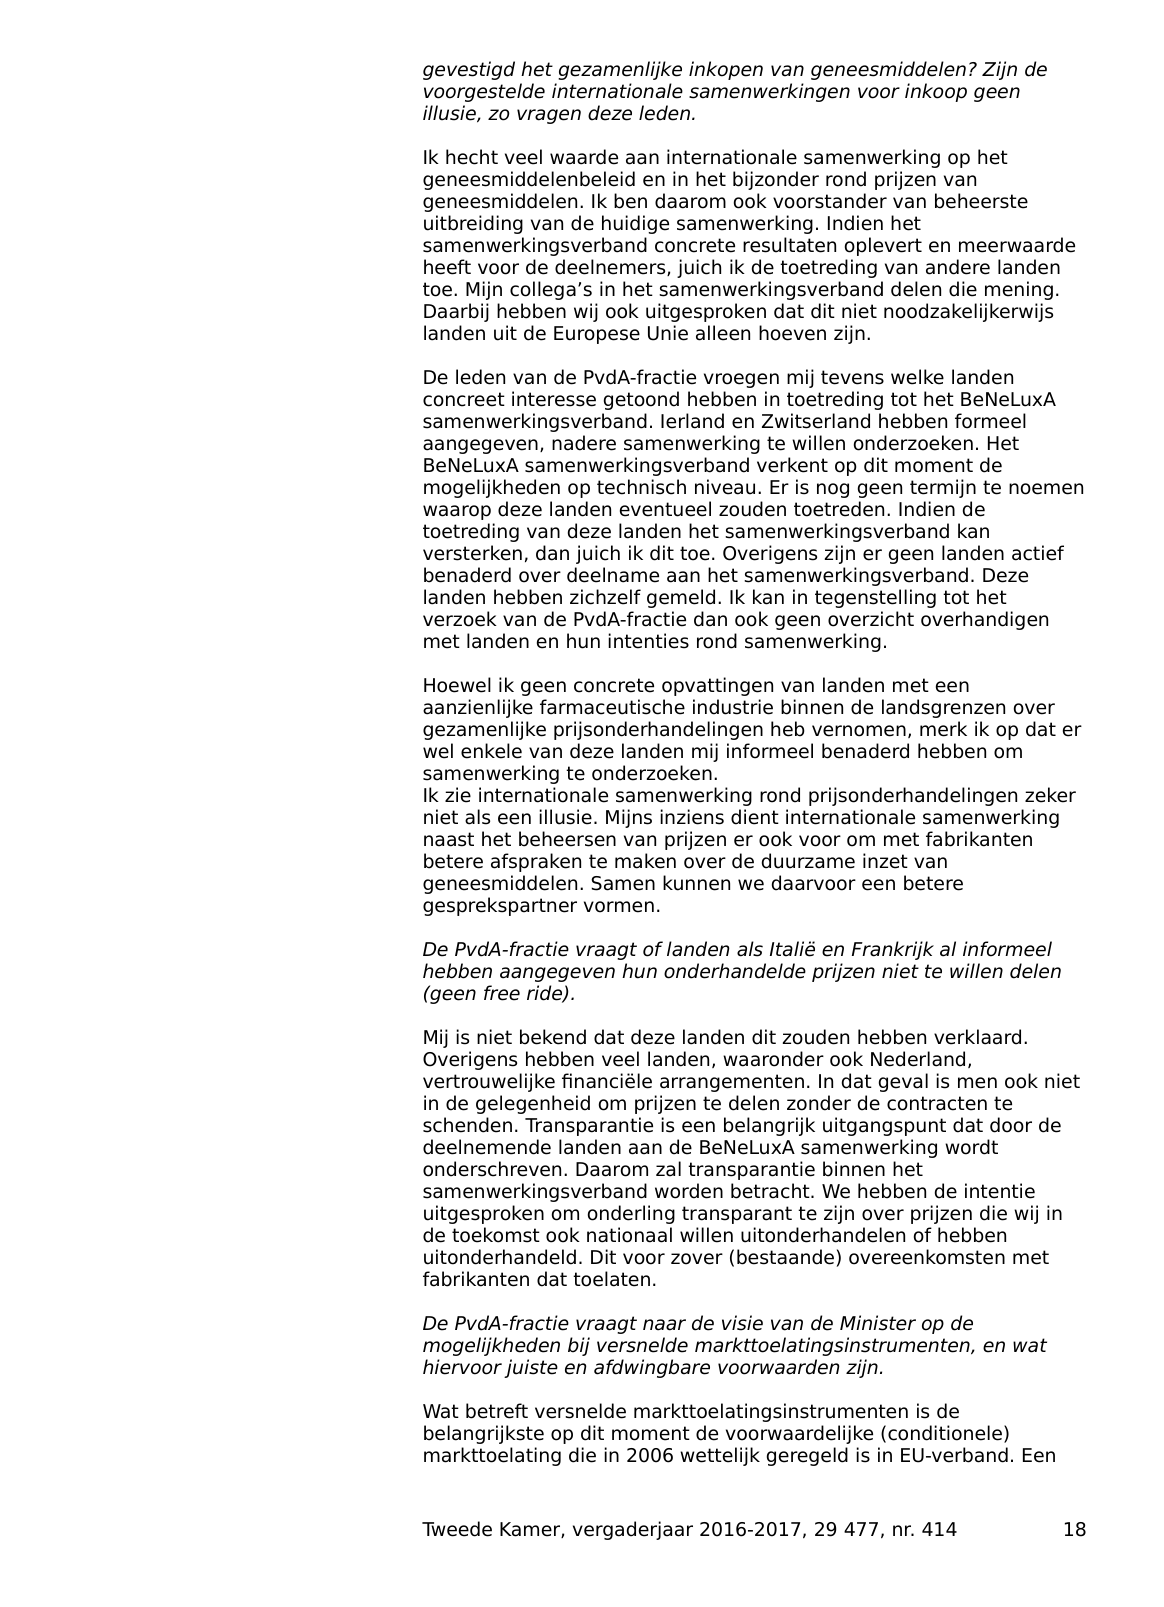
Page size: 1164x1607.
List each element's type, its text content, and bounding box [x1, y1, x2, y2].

text Ik zie internationale samenwerking rond prijsonderhandelingen zeker niet als een illusie. Mijns inziens dient internationale samenwerking naast het beheersen van prijzen er ook voor om met fabrikanten betere afspraken te maken over de duurzame inzet van geneesmiddelen. Samen kunnen we daarvoor een betere gesprekspartner vormen. [422, 785, 1087, 917]
text De leden van de PvdA-fractie vroegen mij tevens welke landen concreet interesse getoond hebben in toetreding tot het BeNeLuxA samenwerkingsverband. Ierland en Zwitserland hebben formeel aangegeven, nadere samenwerking te willen onderzoeken. Het BeNeLuxA samenwerkingsverband verkent op dit moment de mogelijkheden op technisch niveau. Er is nog geen termijn te noemen waarop deze landen eventueel zouden toetreden. Indien de toetreding van deze landen het samenwerkingsverband kan versterken, dan juich ik dit toe. Overigens zijn er geen landen actief benaderd over deelname aan het samenwerkingsverband. Deze landen hebben zichzelf gemeld. Ik kan in tegenstelling tot het verzoek van de PvdA-fractie dan ook geen overzicht overhandigen met landen en hun intenties rond samenwerking. [422, 367, 1087, 653]
text Hoewel ik geen concrete opvattingen van landen met een aanzienlijke farmaceutische industrie binnen de landsgrenzen over gezamenlijke prijsonderhandelingen heb vernomen, merk ik op dat er wel enkele van deze landen mij informeel benaderd hebben om samenwerking te onderzoeken. [422, 675, 1087, 785]
text De PvdA-fractie vraagt naar de visie van de Minister op de mogelijkheden bij versnelde markttoelatingsinstrumenten, en wat hiervoor juiste en afdwingbare voorwaarden zijn. [422, 1313, 1087, 1379]
text Wat betreft versnelde markttoelatingsinstrumenten is de belangrijkste op dit moment de voorwaardelijke (conditionele) markttoelating die in 2006 wettelijk geregeld is in EU-verband. Een [422, 1401, 1087, 1467]
text gevestigd het gezamenlijke inkopen van geneesmiddelen? Zijn de voorgestelde internationale samenwerkingen voor inkoop geen illusie, zo vragen deze leden. [422, 59, 1087, 125]
text Ik hecht veel waarde aan internationale samenwerking op het geneesmiddelenbeleid en in het bijzonder rond prijzen van geneesmiddelen. Ik ben daarom ook voorstander van beheerste uitbreiding van de huidige samenwerking. Indien het samenwerkingsverband concrete resultaten oplevert en meerwaarde heeft voor de deelnemers, juich ik de toetreding van andere landen toe. Mijn collega’s in het samenwerkingsverband delen die mening. Daarbij hebben wij ook uitgesproken dat dit niet noodzakelijkerwijs landen uit de Europese Unie alleen hoeven zijn. [422, 147, 1087, 345]
text De PvdA-fractie vraagt of landen als Italië en Frankrijk al informeel hebben aangegeven hun onderhandelde prijzen niet te willen delen (geen free ride). [422, 939, 1087, 1005]
text Mij is niet bekend dat deze landen dit zouden hebben verklaard. Overigens hebben veel landen, waaronder ook Nederland, vertrouwelijke financiële arrangementen. In dat geval is men ook niet in de gelegenheid om prijzen te delen zonder de contracten te schenden. Transparantie is een belangrijk uitgangspunt dat door de deelnemende landen aan de BeNeLuxA samenwerking wordt onderschreven. Daarom zal transparantie binnen het samenwerkingsverband worden betracht. We hebben de intentie uitgesproken om onderling transparant te zijn over prijzen die wij in de toekomst ook nationaal willen uitonderhandelen of hebben uitonderhandeld. Dit voor zover (bestaande) overeenkomsten met fabrikanten dat toelaten. [422, 1027, 1087, 1291]
